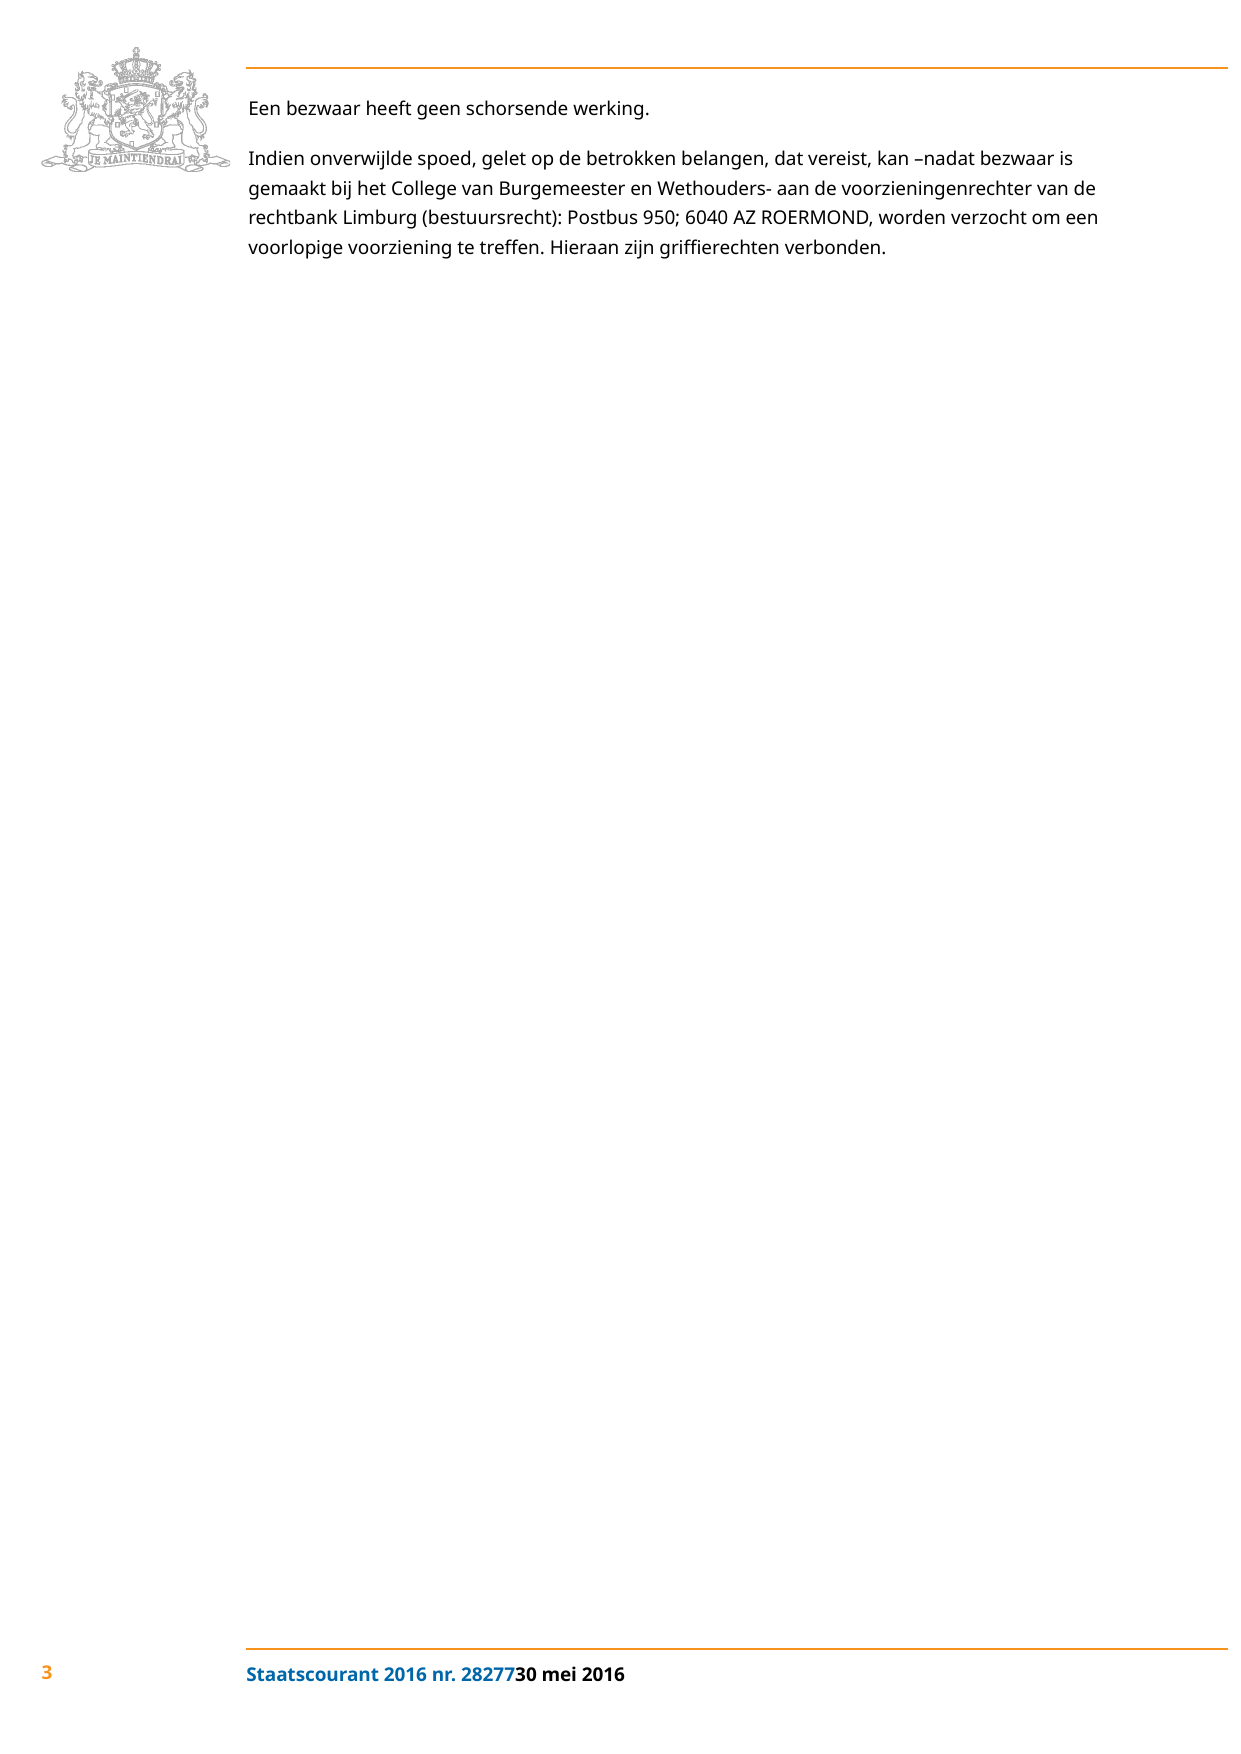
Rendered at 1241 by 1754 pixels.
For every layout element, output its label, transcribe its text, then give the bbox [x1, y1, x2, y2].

text Een bezwaar heeft geen schorsende werking. [248, 95, 1152, 121]
picture [41, 47, 231, 172]
text Indien onverwijlde spoed, gelet op de betrokken belangen, dat vereist, kan –nadat bezwaar is gemaakt bij het College van Burgemeester en Wethouders- aan de voorzieningenrechter van de rechtbank Limburg (bestuursrecht): Postbus 950; 6040 AZ ROERMOND, worden verzocht om een voorlopige voorziening te treffen. Hieraan zijn griffierechten verbonden. [248, 145, 1152, 260]
